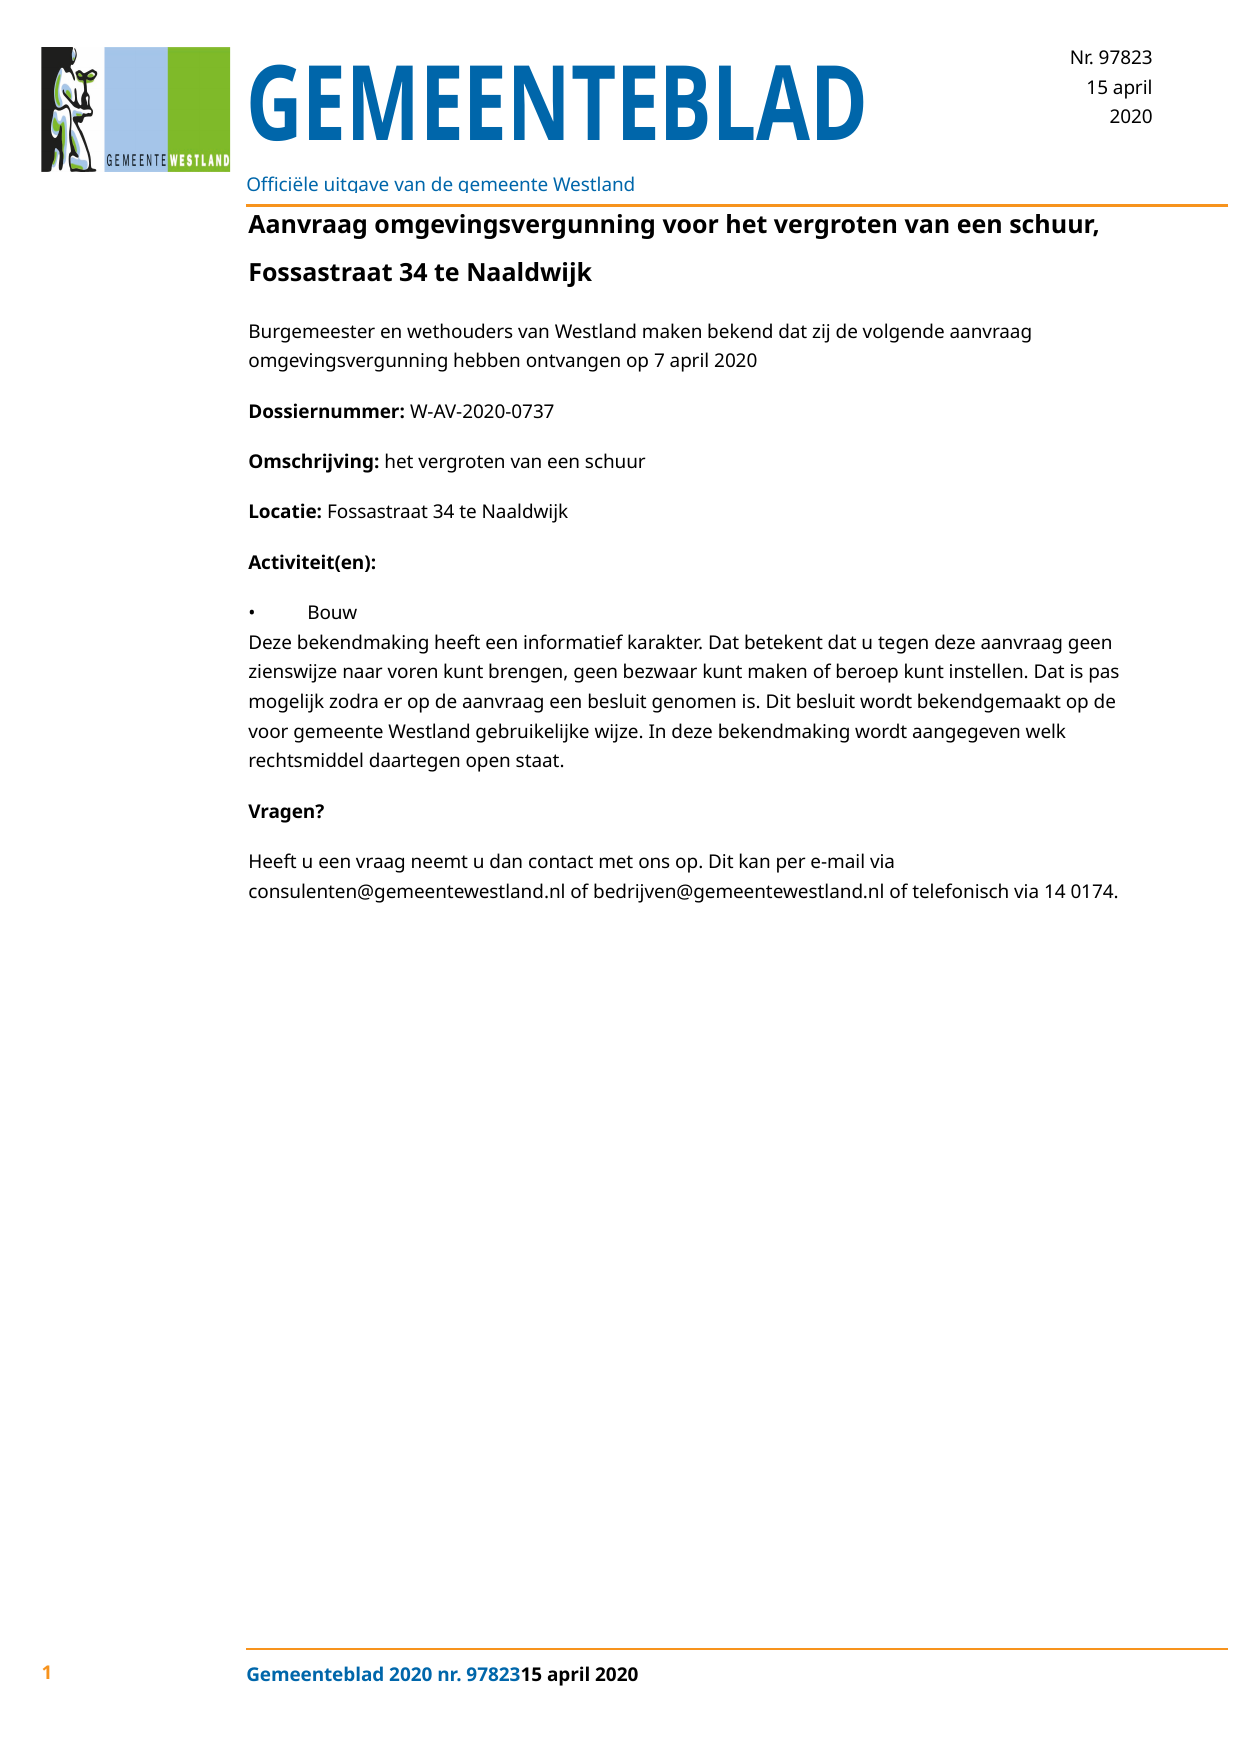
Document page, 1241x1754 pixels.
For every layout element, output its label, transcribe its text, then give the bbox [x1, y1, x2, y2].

text Activiteit(en): [248, 549, 1152, 575]
text Heeft u een vraag neemt u dan contact met ons op. Dit kan per e-mail via consulenten@gemeentewestland.nl of bedrijven@gemeentewestland.nl of telefonisch via 14 0174. [248, 848, 1152, 904]
text Aanvraag omgevingsvergunning voor het vergroten van een schuur, Fossastraat 34 te Naaldwijk [248, 207, 1152, 288]
text Deze bekendmaking heeft een informatief karakter. Dat betekent dat u tegen deze aanvraag geen zienswijze naar voren kunt brengen, geen bezwaar kunt maken of beroep kunt instellen. Dat is pas mogelijk zodra er op de aanvraag een besluit genomen is. Dit besluit wordt bekendgemaakt op de voor gemeente Westland gebruikelijke wijze. In deze bekendmaking wordt aangegeven welk rechtsmiddel daartegen open staat. [248, 629, 1152, 773]
text Burgemeester en wethouders van Westland maken bekend dat zij de volgende aanvraag omgevingsvergunning hebben ontvangen op 7 april 2020 [248, 318, 1152, 373]
picture [41, 47, 231, 172]
list Bouw [248, 599, 1152, 625]
text Omschrijving: het vergroten van een schuur [248, 448, 1152, 474]
text Dossiernummer: W-AV-2020-0737 [248, 398, 1152, 424]
text Locatie: Fossastraat 34 te Naaldwijk [248, 499, 1152, 524]
text Vragen? [248, 798, 1152, 824]
